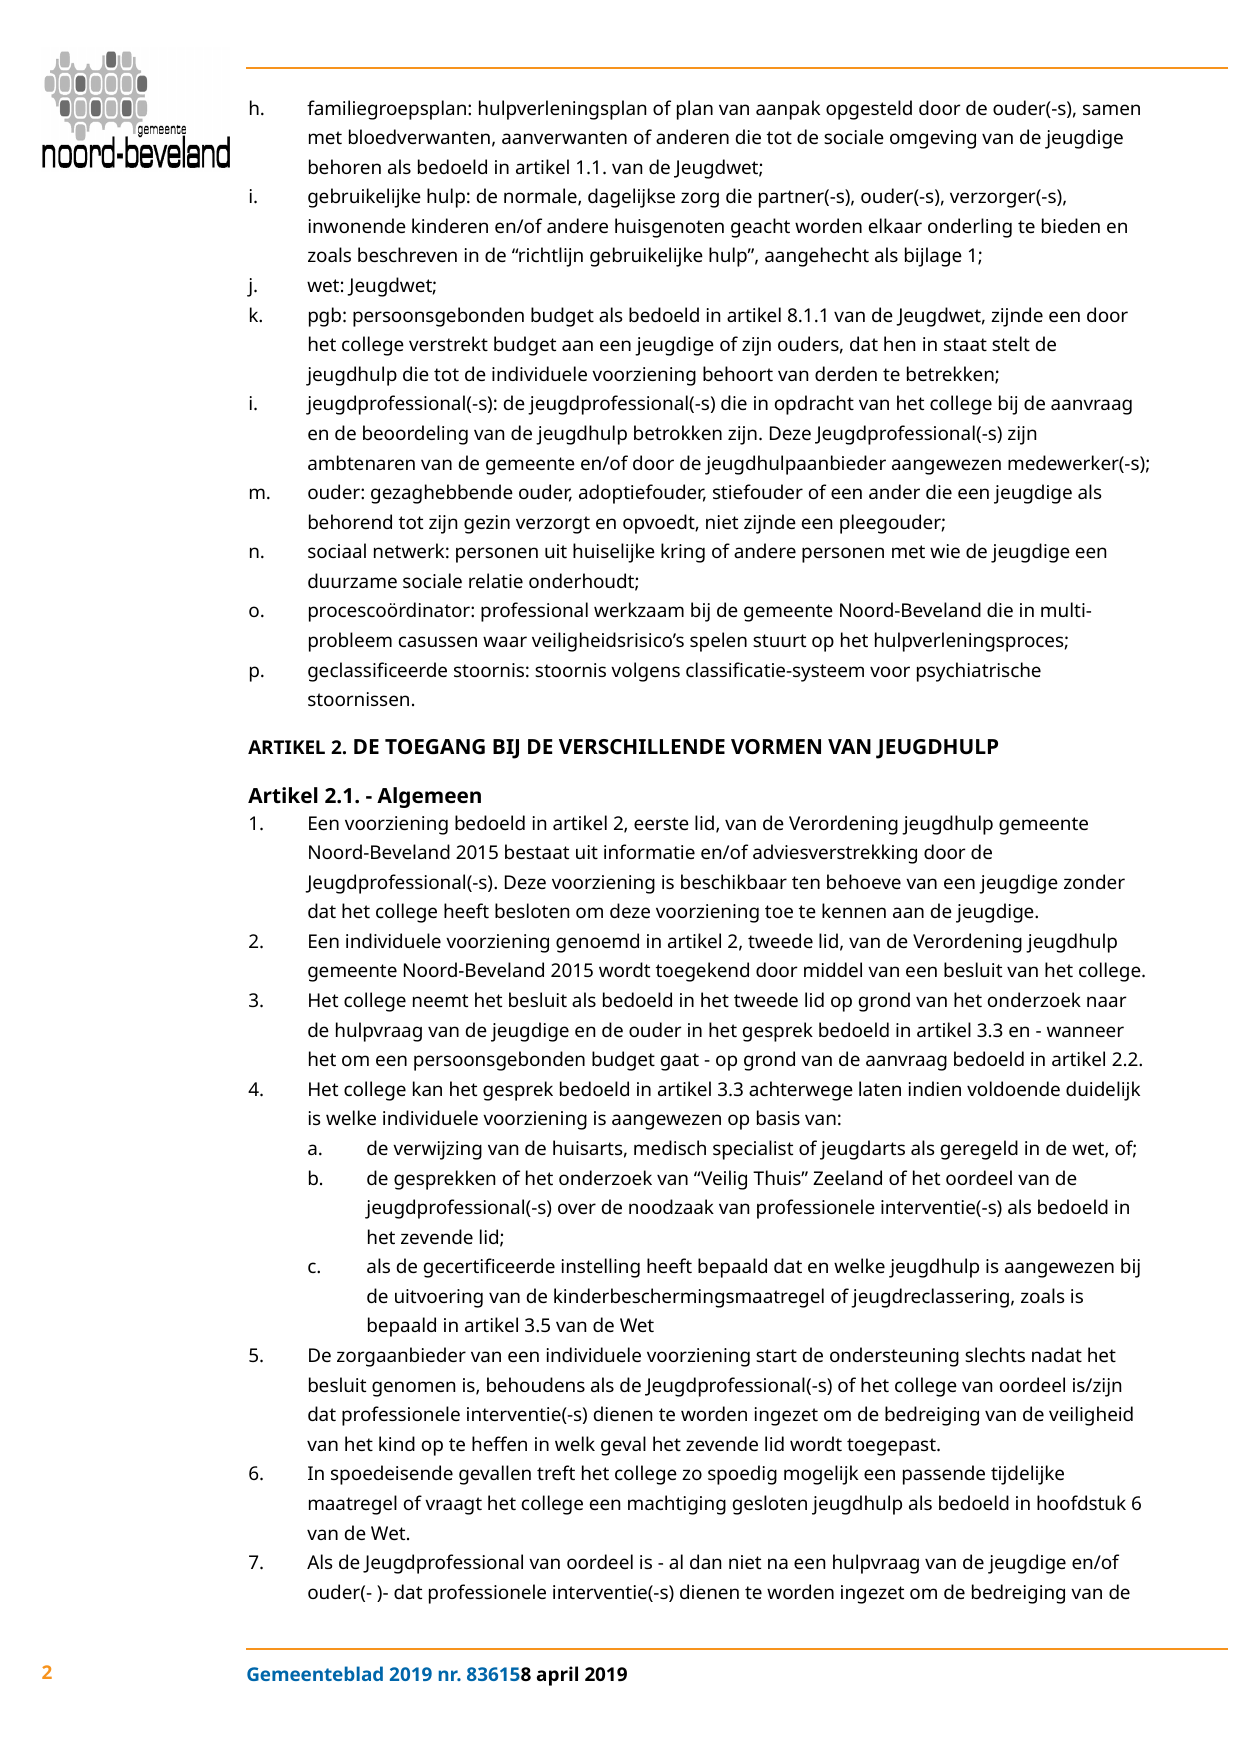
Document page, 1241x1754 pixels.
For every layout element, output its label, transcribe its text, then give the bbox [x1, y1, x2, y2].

list Een individuele voorziening genoemd in artikel 2, tweede lid, van de Verordening jeugdhulp gemeente Noord-Beveland 2015 wordt toegekend door middel van een besluit van het college. [248, 928, 1152, 983]
list De zorgaanbieder van een individuele voorziening start de ondersteuning slechts nadat het besluit genomen is, behoudens als de Jeugdprofessional(-s) of het college van oordeel is/zijn dat professionele interventie(-s) dienen te worden ingezet om de bedreiging van de veiligheid van het kind op te heffen in welk geval het zevende lid wordt toegepast. [248, 1342, 1152, 1457]
list familiegroepsplan: hulpverleningsplan of plan van aanpak opgesteld door de ouder(-s), samen met bloedverwanten, aanverwanten of anderen die tot de sociale omgeving van de jeugdige behoren als bedoeld in artikel 1.1. van de Jeugdwet; [248, 95, 1152, 180]
list Het college kan het gesprek bedoeld in artikel 3.3 achterwege laten indien voldoende duidelijk is welke individuele voorziening is aangewezen op basis van: [248, 1076, 1152, 1131]
picture [41, 47, 231, 172]
list gebruikelijke hulp: de normale, dagelijkse zorg die partner(-s), ouder(-s), verzorger(-s), inwonende kinderen en/of andere huisgenoten geacht worden elkaar onderling te bieden en zoals beschreven in de “richtlijn gebruikelijke hulp”, aangehecht als bijlage 1; [248, 183, 1152, 268]
list jeugdprofessional(-s): de jeugdprofessional(-s) die in opdracht van het college bij de aanvraag en de beoordeling van de jeugdhulp betrokken zijn. Deze Jeugdprofessional(-s) zijn ambtenaren van de gemeente en/of door de jeugdhulpaanbieder aangewezen medewerker(-s); [248, 391, 1152, 476]
list Een voorziening bedoeld in artikel 2, eerste lid, van de Verordening jeugdhulp gemeente Noord-Beveland 2015 bestaat uit informatie en/of adviesverstrekking door de Jeugdprofessional(-s). Deze voorziening is beschikbaar ten behoeve van een jeugdige zonder dat het college heeft besloten om deze voorziening toe te kennen aan de jeugdige. [248, 810, 1152, 924]
list geclassificeerde stoornis: stoornis volgens classificatie-systeem voor psychiatrische stoornissen. [248, 657, 1152, 712]
list procescoördinator: professional werkzaam bij de gemeente Noord-Beveland die in multi-probleem casussen waar veiligheidsrisico’s spelen stuurt op het hulpverleningsproces; [248, 598, 1152, 653]
list In spoedeisende gevallen treft het college zo spoedig mogelijk een passende tijdelijke maatregel of vraagt het college een machtiging gesloten jeugdhulp als bedoeld in hoofdstuk 6 van de Wet. [248, 1461, 1152, 1546]
list wet: Jeugdwet; [248, 272, 1152, 298]
list Als de Jeugdprofessional van oordeel is - al dan niet na een hulpvraag van de jeugdige en/of ouder(- )- dat professionele interventie(-s) dienen te worden ingezet om de bedreiging van de [248, 1549, 1152, 1605]
list de gesprekken of het onderzoek van “Veilig Thuis” Zeeland of het oordeel van de jeugdprofessional(-s) over de noodzaak van professionele interventie(-s) als bedoeld in het zevende lid; [307, 1165, 1152, 1250]
list ouder: gezaghebbende ouder, adoptiefouder, stiefouder of een ander die een jeugdige als behorend tot zijn gezin verzorgt en opvoedt, niet zijnde een pleegouder; [248, 479, 1152, 535]
list sociaal netwerk: personen uit huiselijke kring of andere personen met wie de jeugdige een duurzame sociale relatie onderhoudt; [248, 538, 1152, 594]
list Het college neemt het besluit als bedoeld in het tweede lid op grond van het onderzoek naar de hulpvraag van de jeugdige en de ouder in het gesprek bedoeld in artikel 3.3 en - wanneer het om een persoonsgebonden budget gaat - op grond van de aanvraag bedoeld in artikel 2.2. [248, 987, 1152, 1072]
text ARTIKEL 2. DE TOEGANG BIJ DE VERSCHILLENDE VORMEN VAN JEUGDHULP [248, 732, 1152, 761]
list de verwijzing van de huisarts, medisch specialist of jeugdarts als geregeld in de wet, of; [307, 1135, 1152, 1161]
text Artikel 2.1. - Algemeen [248, 781, 1152, 810]
list als de gecertificeerde instelling heeft bepaald dat en welke jeugdhulp is aangewezen bij de uitvoering van de kinderbeschermingsmaatregel of jeugdreclassering, zoals is bepaald in artikel 3.5 van de Wet [307, 1253, 1152, 1338]
list pgb: persoonsgebonden budget als bedoeld in artikel 8.1.1 van de Jeugdwet, zijnde een door het college verstrekt budget aan een jeugdige of zijn ouders, dat hen in staat stelt de jeugdhulp die tot de individuele voorziening behoort van derden te betrekken; [248, 302, 1152, 387]
